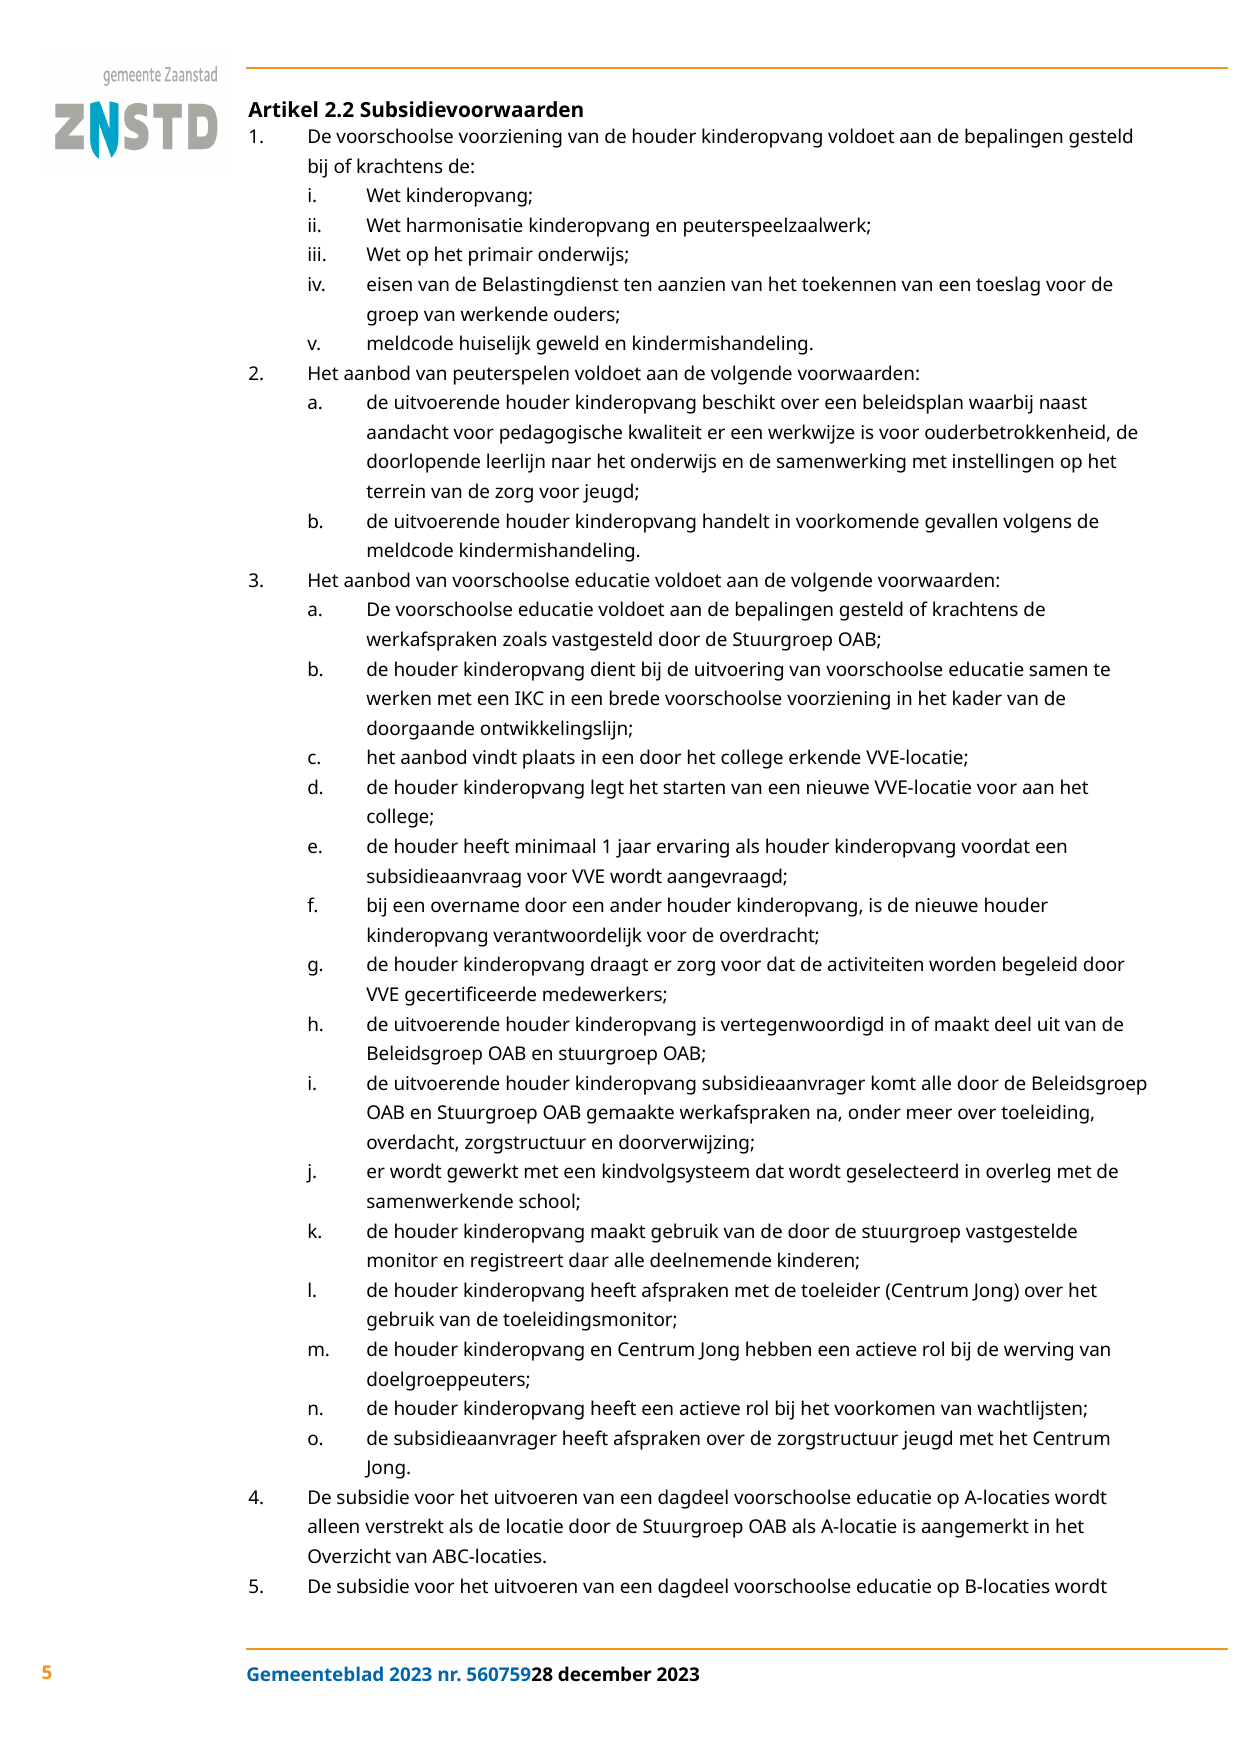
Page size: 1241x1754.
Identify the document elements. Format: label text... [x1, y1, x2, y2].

list de uitvoerende houder kinderopvang handelt in voorkomende gevallen volgens de meldcode kindermishandeling. [307, 508, 1152, 563]
list De subsidie voor het uitvoeren van een dagdeel voorschoolse educatie op A-locaties wordt alleen verstrekt als de locatie door de Stuurgroep OAB als A-locatie is aangemerkt in het Overzicht van ABC-locaties. [248, 1484, 1152, 1569]
picture [41, 47, 231, 172]
list Het aanbod van voorschoolse educatie voldoet aan de volgende voorwaarden: [248, 567, 1152, 593]
list eisen van de Belastingdienst ten aanzien van het toekennen van een toeslag voor de groep van werkende ouders; [307, 271, 1152, 326]
list Het aanbod van peuterspelen voldoet aan de volgende voorwaarden: [248, 360, 1152, 386]
list de houder kinderopvang draagt er zorg voor dat de activiteiten worden begeleid door VVE gecertificeerde medewerkers; [307, 952, 1152, 1007]
list bij een overname door een ander houder kinderopvang, is de nieuwe houder kinderopvang verantwoordelijk voor de overdracht; [307, 892, 1152, 948]
list de houder kinderopvang legt het starten van een nieuwe VVE-locatie voor aan het college; [307, 774, 1152, 829]
list De voorschoolse educatie voldoet aan de bepalingen gesteld of krachtens de werkafspraken zoals vastgesteld door de Stuurgroep OAB; [307, 597, 1152, 652]
list de houder kinderopvang maakt gebruik van de door de stuurgroep vastgestelde monitor en registreert daar alle deelnemende kinderen; [307, 1218, 1152, 1273]
list het aanbod vindt plaats in een door het college erkende VVE-locatie; [307, 744, 1152, 770]
list meldcode huiselijk geweld en kindermishandeling. [307, 330, 1152, 356]
list de houder kinderopvang en Centrum Jong hebben een actieve rol bij de werving van doelgroeppeuters; [307, 1336, 1152, 1391]
list de houder kinderopvang dient bij de uitvoering van voorschoolse educatie samen te werken met een IKC in een brede voorschoolse voorziening in het kader van de doorgaande ontwikkelingslijn; [307, 656, 1152, 741]
list er wordt gewerkt met een kindvolgsysteem dat wordt geselecteerd in overleg met de samenwerkende school; [307, 1159, 1152, 1214]
list Wet kinderopvang; [307, 182, 1152, 208]
text Artikel 2.2 Subsidievoorwaarden [248, 95, 1152, 123]
list de uitvoerende houder kinderopvang subsidieaanvrager komt alle door de Beleidsgroep OAB en Stuurgroep OAB gemaakte werkafspraken na, onder meer over toeleiding, overdacht, zorgstructuur en doorverwijzing; [307, 1070, 1152, 1155]
list Wet op het primair onderwijs; [307, 242, 1152, 267]
list de houder heeft minimaal 1 jaar ervaring als houder kinderopvang voordat een subsidieaanvraag voor VVE wordt aangevraagd; [307, 833, 1152, 888]
list De voorschoolse voorziening van de houder kinderopvang voldoet aan de bepalingen gesteld bij of krachtens de: [248, 123, 1152, 178]
list de houder kinderopvang heeft een actieve rol bij het voorkomen van wachtlijsten; [307, 1395, 1152, 1421]
list De subsidie voor het uitvoeren van een dagdeel voorschoolse educatie op B-locaties wordt [248, 1573, 1152, 1598]
list Wet harmonisatie kinderopvang en peuterspeelzaalwerk; [307, 212, 1152, 238]
list de uitvoerende houder kinderopvang is vertegenwoordigd in of maakt deel uit van de Beleidsgroep OAB en stuurgroep OAB; [307, 1011, 1152, 1066]
list de subsidieaanvrager heeft afspraken over de zorgstructuur jeugd met het Centrum Jong. [307, 1425, 1152, 1480]
list de houder kinderopvang heeft afspraken met de toeleider (Centrum Jong) over het gebruik van de toeleidingsmonitor; [307, 1277, 1152, 1332]
list de uitvoerende houder kinderopvang beschikt over een beleidsplan waarbij naast aandacht voor pedagogische kwaliteit er een werkwijze is voor ouderbetrokkenheid, de doorlopende leerlijn naar het onderwijs en de samenwerking met instellingen op het terrein van de zorg voor jeugd; [307, 389, 1152, 504]
